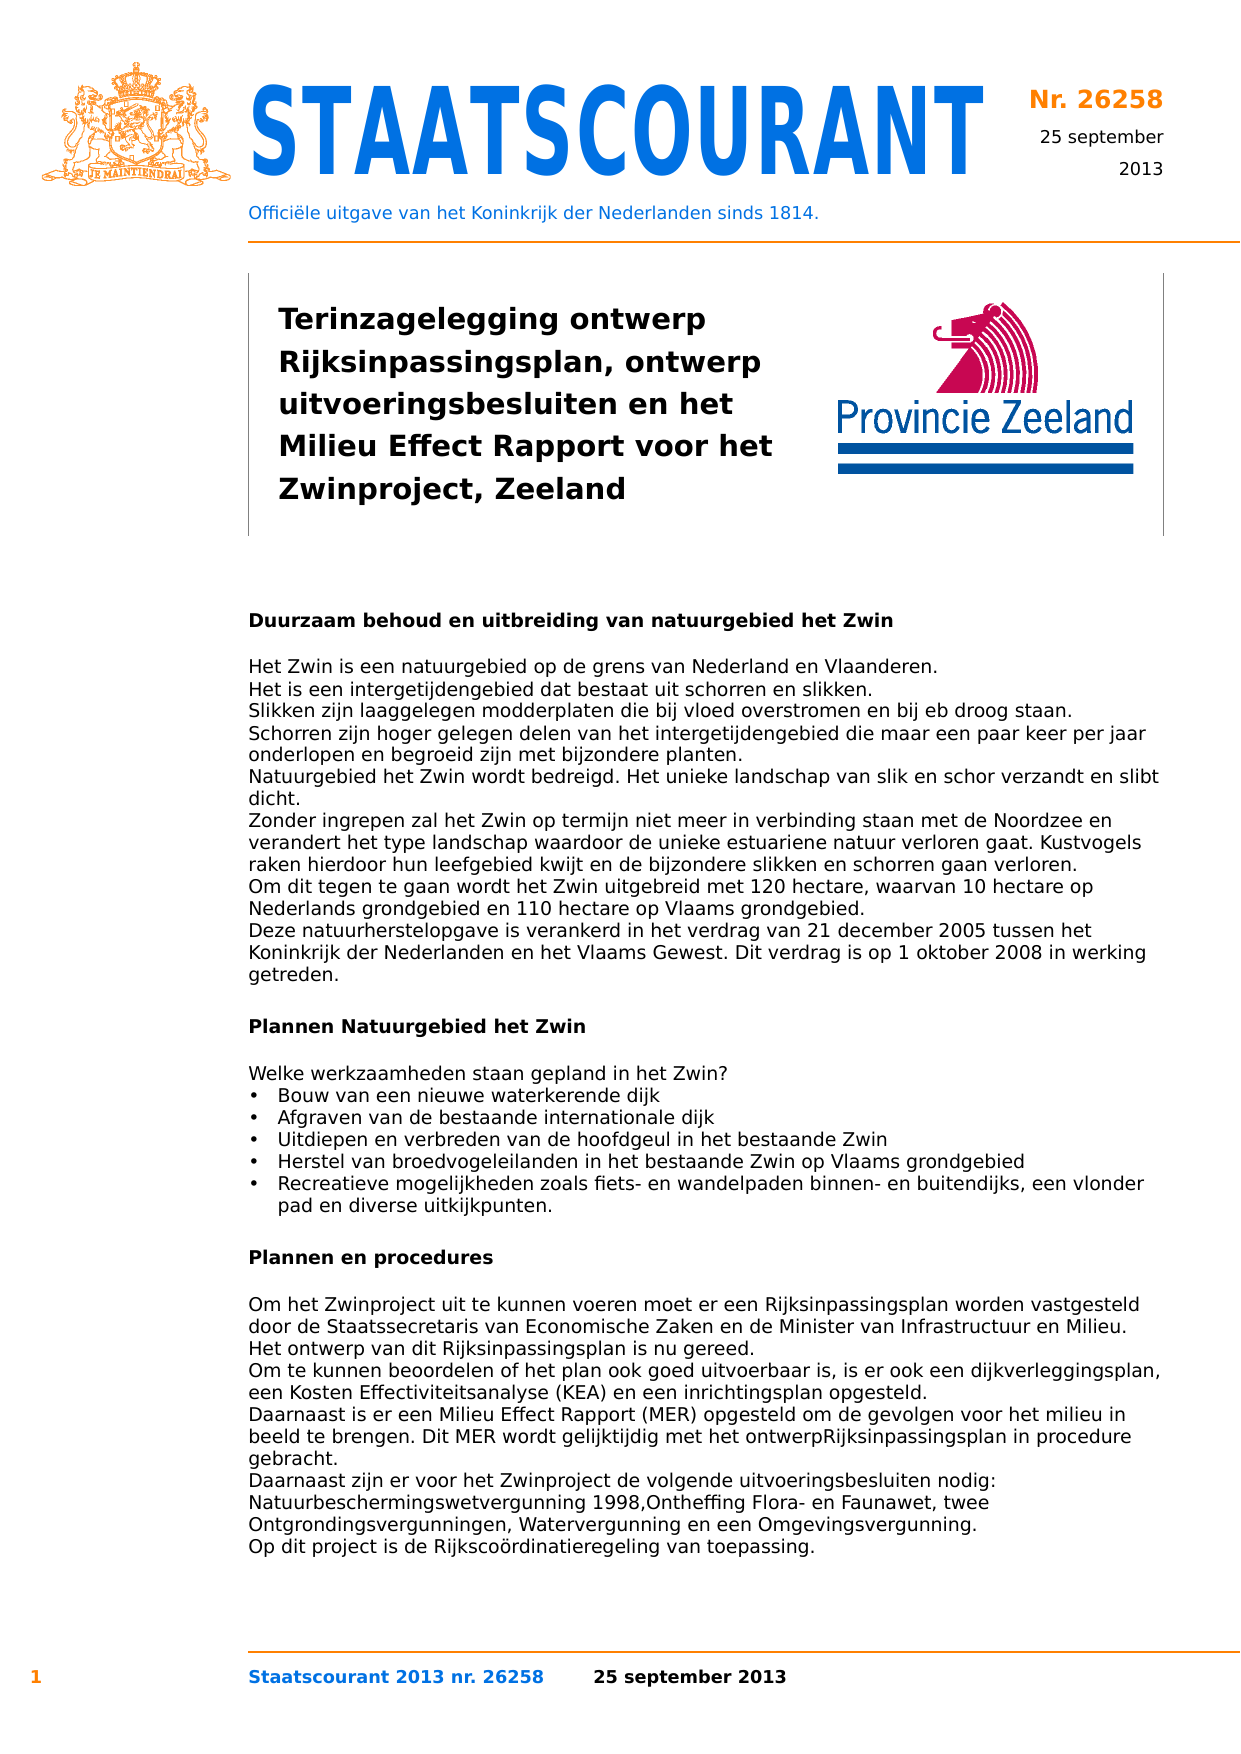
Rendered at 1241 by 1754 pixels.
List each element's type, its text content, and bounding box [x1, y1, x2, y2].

table_header Nr. 26258 [998, 62, 1240, 121]
text • Uitdiepen en verbreden van de hoofdgeul in het bestaande Zwin [248, 1129, 1163, 1151]
table_cell 2013 [998, 153, 1240, 203]
text Om dit tegen te gaan wordt het Zwin uitgebreid met 120 hectare, waarvan 10 hectare op Nederlands grondgebied en 110 hectare op Vlaams grondgebied. [248, 876, 1163, 920]
text Het Zwin is een natuurgebied op de grens van Nederland en Vlaanderen. [248, 656, 1163, 678]
subtitle Plannen en procedures [248, 1247, 1163, 1269]
text Op dit project is de Rijkscoördinatieregeling van toepassing. [248, 1536, 1163, 1558]
text • Recreatieve mogelijkheden zoals fiets- en wandelpaden binnen- en buitendijks, een vlonder pad en diverse uitkijkpunten. [248, 1173, 1163, 1217]
table_cell Officiële uitgave van het Koninkrijk der Nederlanden sinds 1814. [248, 203, 1240, 241]
text • Herstel van broedvogeleilanden in het bestaande Zwin op Vlaams grondgebied [248, 1151, 1163, 1173]
text Welke werkzaamheden staan gepland in het Zwin? [248, 1063, 1163, 1085]
text Slikken zijn laaggelegen modderplaten die bij vloed overstromen en bij eb droog staan. [248, 700, 1163, 722]
text Deze natuurherstelopgave is verankerd in het verdrag van 21 december 2005 tussen het Koninkrijk der Nederlanden en het Vlaams Gewest. Dit verdrag is op 1 oktober 2008 in werking getreden. [248, 920, 1163, 986]
text Daarnaast zijn er voor het Zwinproject de volgende uitvoeringsbesluiten nodig: Natuurbeschermingswetvergunning 1998,Ontheffing Flora- en Faunawet, twee Ontgrondingsvergunningen, Watervergunning en een Omgevingsvergunning. [248, 1470, 1163, 1536]
text Natuurgebied het Zwin wordt bedreigd. Het unieke landschap van slik en schor verzandt en slibt dicht. [248, 766, 1163, 810]
text Het ontwerp van dit Rijksinpassingsplan is nu gereed. [248, 1338, 1163, 1360]
subtitle Terinzagelegging ontwerp Rijksinpassingsplan, ontwerp uitvoeringsbesluiten en het Milieu Effect Rapport voor het Zwinproject, Zeeland [249, 273, 1163, 536]
table_header STAATSCOURANT [248, 62, 998, 203]
table_cell 25 september [998, 121, 1240, 153]
picture [838, 302, 1134, 474]
text Daarnaast is er een Milieu Effect Rapport (MER) opgesteld om de gevolgen voor het milieu in beeld te brengen. Dit MER wordt gelijktijdig met het ontwerpRijksinpassingsplan in procedure gebracht. [248, 1404, 1163, 1470]
text Zonder ingrepen zal het Zwin op termijn niet meer in verbinding staan met de Noordzee en verandert het type landschap waardoor de unieke estuariene natuur verloren gaat. Kustvogels raken hierdoor hun leefgebied kwijt en de bijzondere slikken en schorren gaan verloren. [248, 810, 1163, 876]
table_header [25, 62, 248, 241]
subtitle Duurzaam behoud en uitbreiding van natuurgebied het Zwin [248, 609, 1163, 631]
text • Bouw van een nieuwe waterkerende dijk [248, 1085, 1163, 1107]
text Om te kunnen beoordelen of het plan ook goed uitvoerbaar is, is er ook een dijkverleggingsplan, een Kosten Effectiviteitsanalyse (KEA) en een inrichtingsplan opgesteld. [248, 1360, 1163, 1404]
subtitle Plannen Natuurgebied het Zwin [248, 1016, 1163, 1038]
text Schorren zijn hoger gelegen delen van het intergetijdengebied die maar een paar keer per jaar onderlopen en begroeid zijn met bijzondere planten. [248, 722, 1163, 766]
picture [41, 62, 231, 186]
text Het is een intergetijdengebied dat bestaat uit schorren en slikken. [248, 678, 1163, 700]
text Om het Zwinproject uit te kunnen voeren moet er een Rijksinpassingsplan worden vastgesteld door de Staatssecretaris van Economische Zaken en de Minister van Infrastructuur en Milieu. [248, 1294, 1163, 1338]
text • Afgraven van de bestaande internationale dijk [248, 1107, 1163, 1129]
